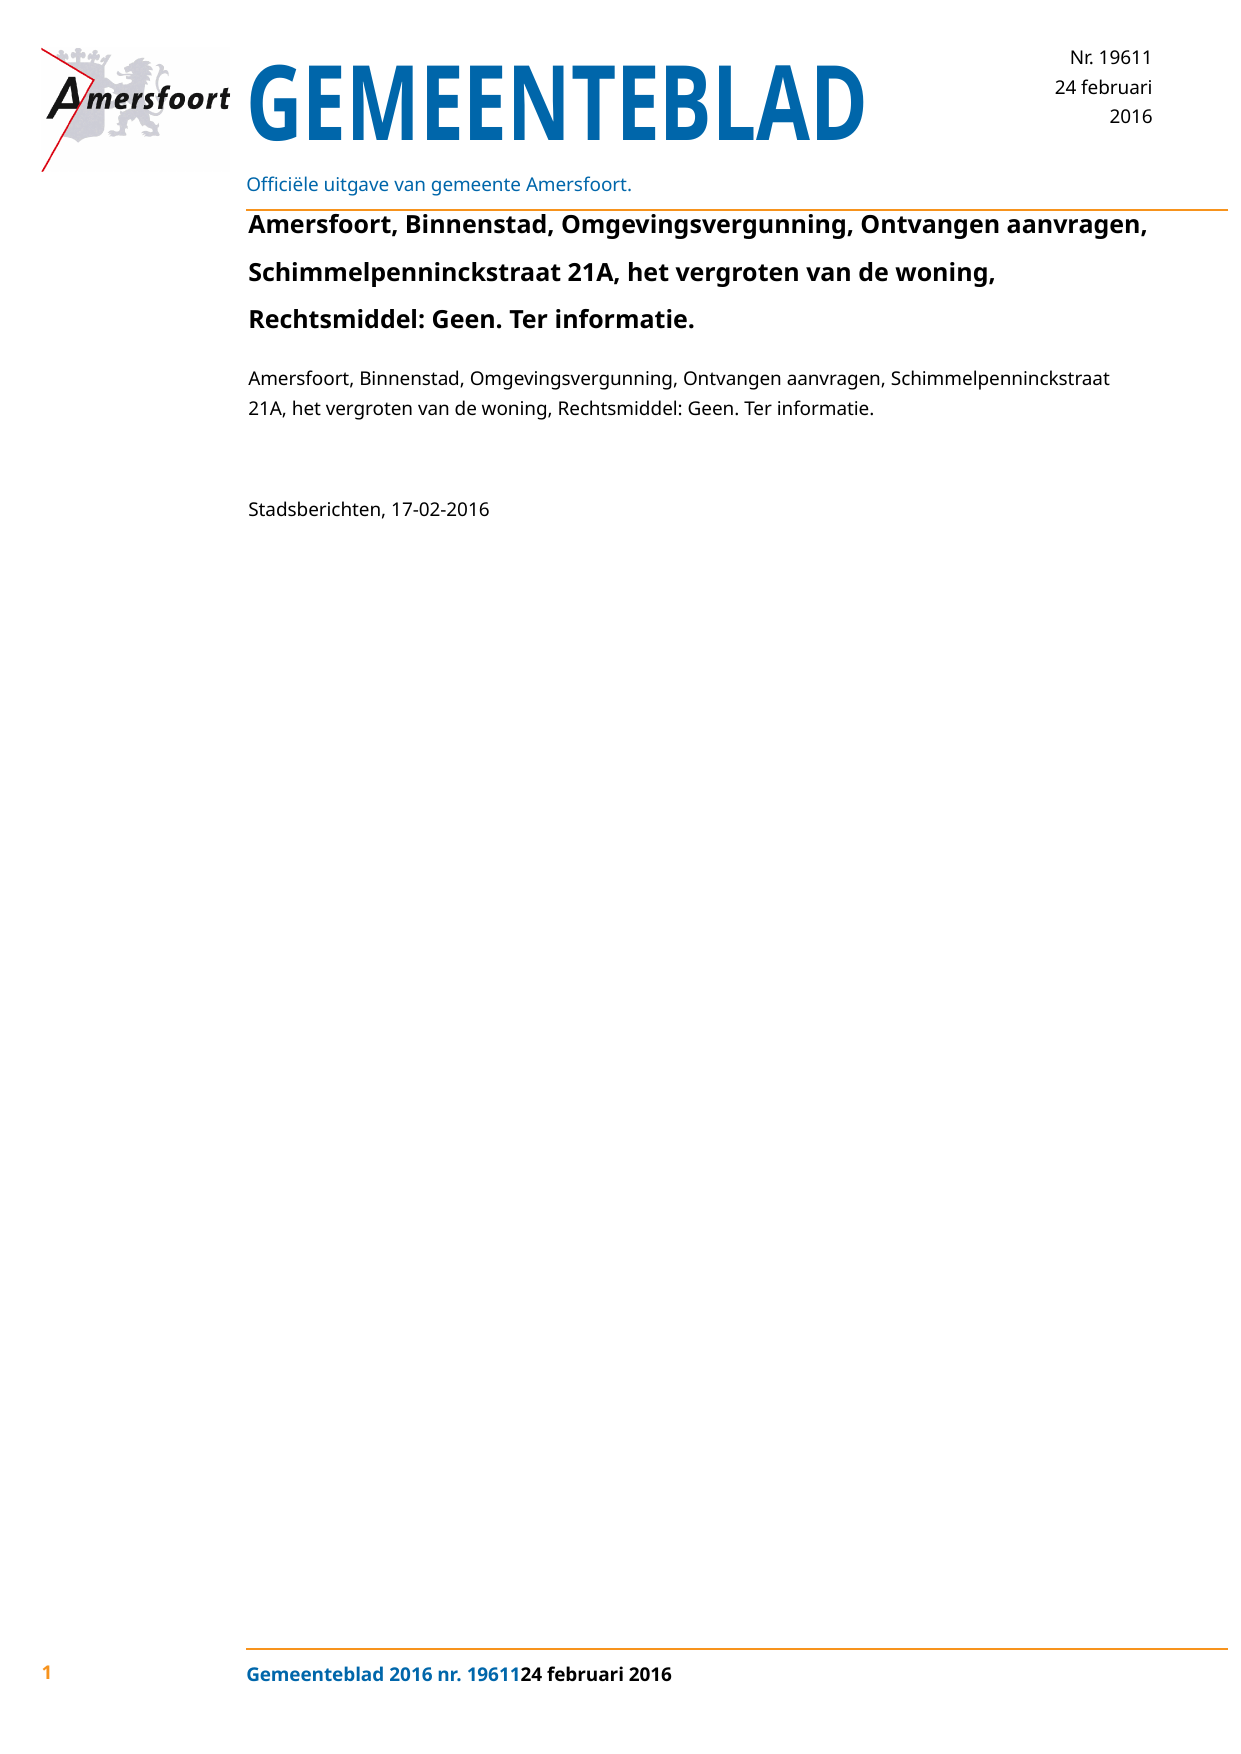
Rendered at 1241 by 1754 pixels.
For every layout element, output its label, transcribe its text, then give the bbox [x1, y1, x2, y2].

picture [41, 47, 231, 172]
text Amersfoort, Binnenstad, Omgevingsvergunning, Ontvangen aanvragen, Schimmelpenninckstraat 21A, het vergroten van de woning, Rechtsmiddel: Geen. Ter informatie. [248, 211, 1152, 336]
text Amersfoort, Binnenstad, Omgevingsvergunning, Ontvangen aanvragen, Schimmelpenninckstraat 21A, het vergroten van de woning, Rechtsmiddel: Geen. Ter informatie. [248, 366, 1152, 421]
text Stadsberichten, 17-02-2016 [248, 496, 1152, 522]
